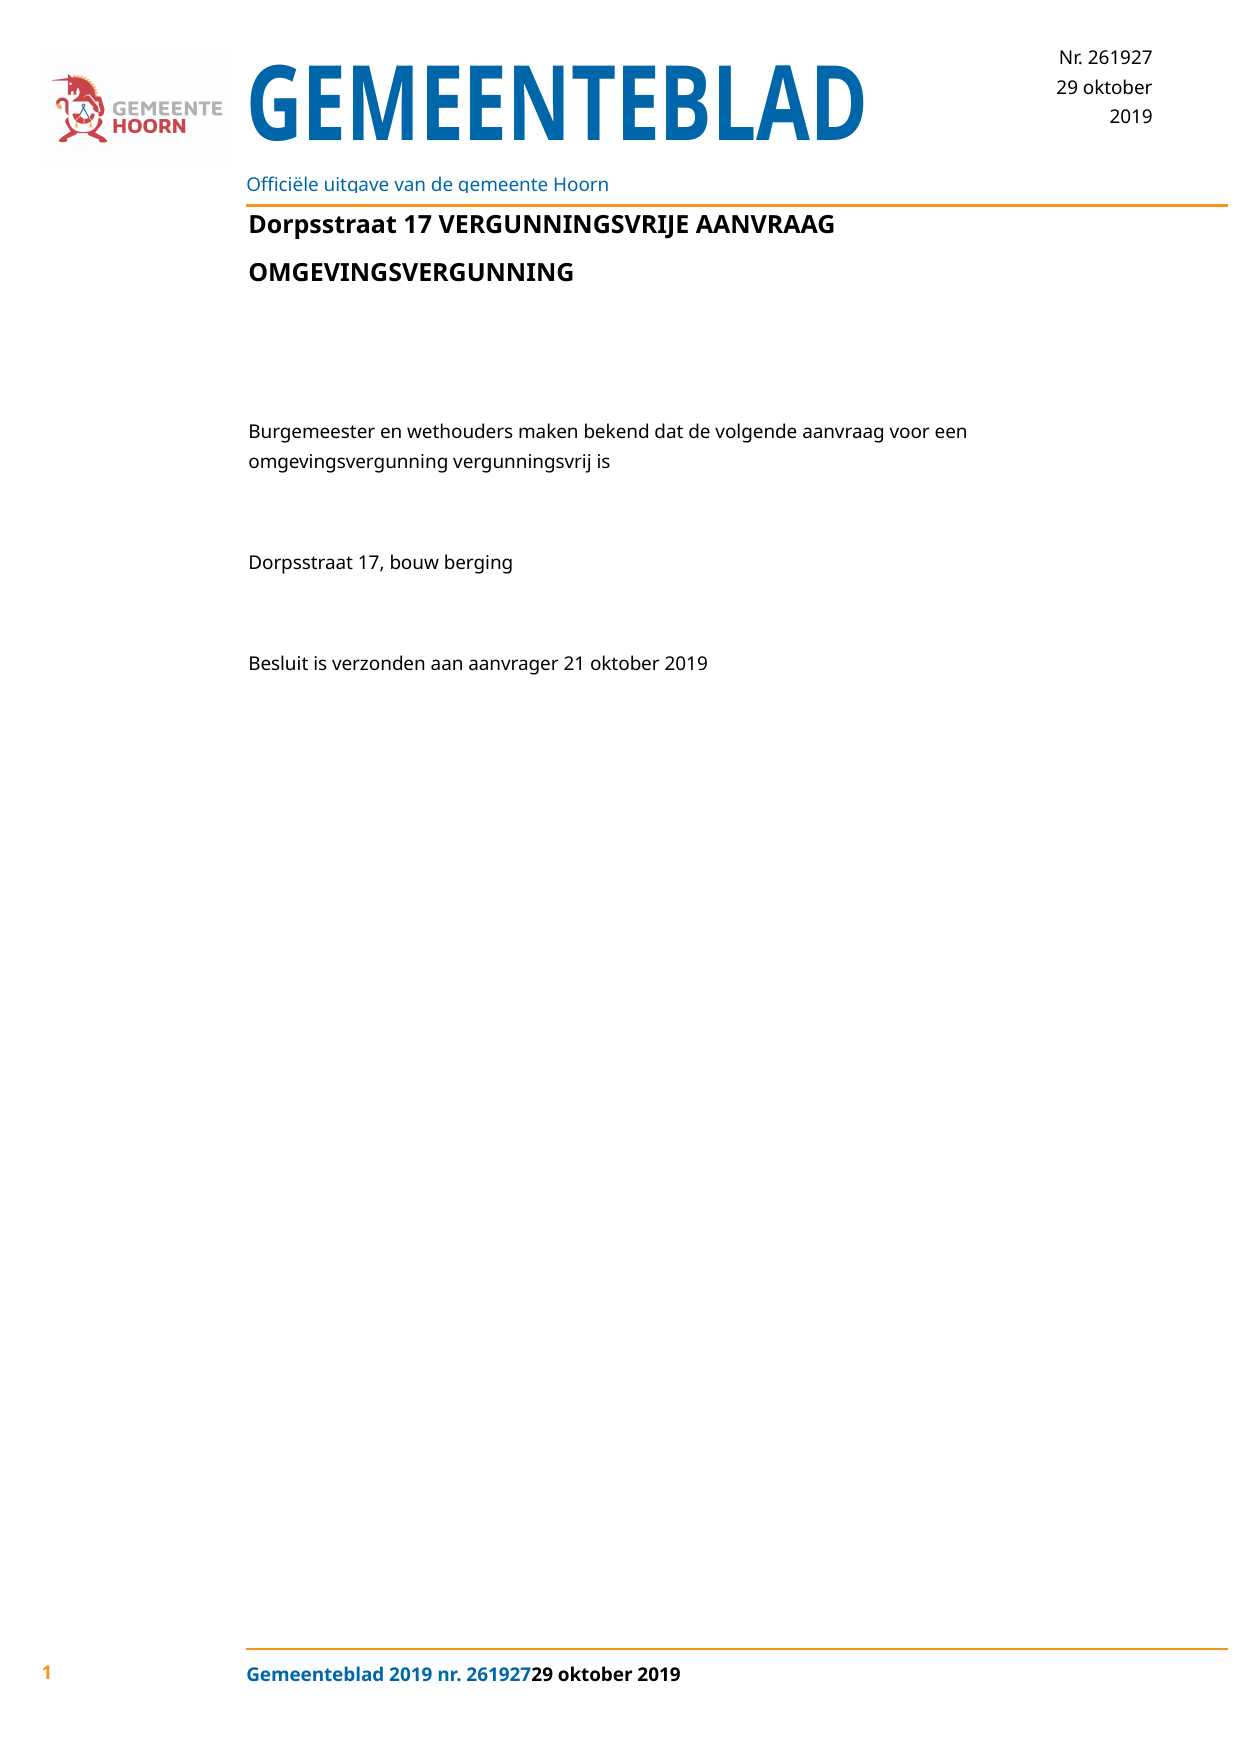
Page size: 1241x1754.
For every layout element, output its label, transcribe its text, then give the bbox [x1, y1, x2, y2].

text Burgemeester en wethouders maken bekend dat de volgende aanvraag voor een omgevingsvergunning vergunningsvrij is [248, 419, 1152, 474]
text Dorpsstraat 17, bouw berging [248, 549, 1152, 575]
picture [41, 47, 231, 172]
text Dorpsstraat 17 VERGUNNINGSVRIJE AANVRAAG OMGEVINGSVERGUNNING [248, 207, 1152, 288]
text Besluit is verzonden aan aanvrager 21 oktober 2019 [248, 650, 1152, 676]
